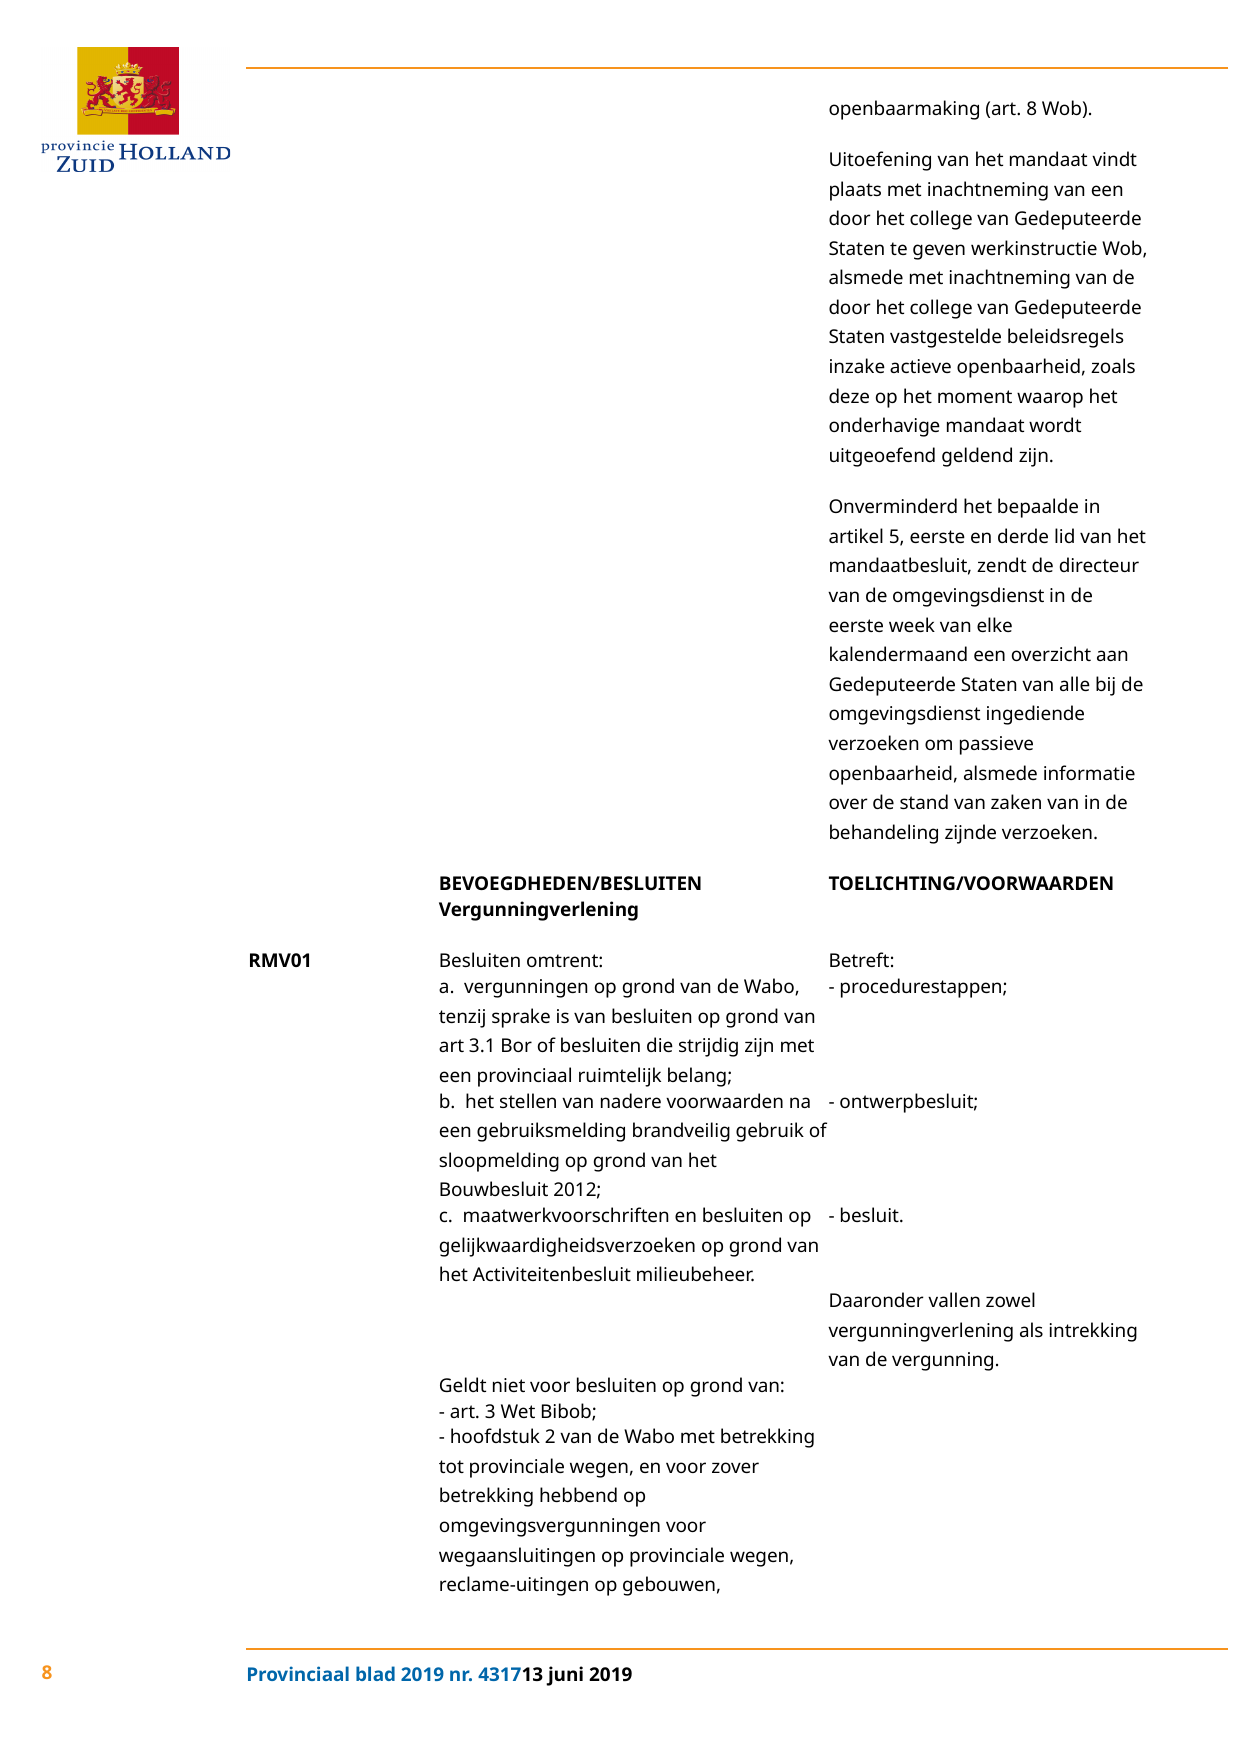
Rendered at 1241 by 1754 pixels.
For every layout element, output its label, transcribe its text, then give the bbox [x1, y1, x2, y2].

table_cell [439, 121, 828, 146]
table_cell b. het stellen van nadere voorwaarden na een gebruiksmelding brandveilig gebruik of sloopmelding op grond van het Bouwbesluit 2012; [439, 1088, 828, 1202]
table_cell [828, 922, 1152, 948]
table_cell [248, 973, 439, 1088]
table_cell [828, 1372, 1152, 1398]
picture [41, 47, 231, 172]
table_cell [248, 922, 439, 948]
table_cell [439, 468, 828, 493]
table_cell [439, 845, 828, 870]
table_cell [248, 1287, 439, 1372]
table_cell [248, 896, 439, 922]
table_cell [248, 1088, 439, 1202]
table_cell [248, 468, 439, 493]
table_cell Daaronder vallen zowel vergunningverlening als intrekking van de vergunning. [828, 1287, 1152, 1372]
table_cell - art. 3 Wet Bibob; [439, 1398, 828, 1423]
table_cell Vergunningverlening [439, 896, 828, 922]
table_cell [248, 121, 439, 146]
table_cell [248, 494, 439, 845]
table_cell Geldt niet voor besluiten op grond van: [439, 1372, 828, 1398]
table_cell [828, 121, 1152, 146]
table_cell Onverminderd het bepaalde in artikel 5, eerste en derde lid van het mandaatbesluit, zendt de directeur van de omgevingsdienst in de eerste week van elke kalendermaand een overzicht aan Gedeputeerde Staten van alle bij de omgevingsdienst ingediende verzoeken om passieve openbaarheid, alsmede informatie over de stand van zaken van in de behandeling zijnde verzoeken. [828, 494, 1152, 845]
table_cell Besluiten omtrent: [439, 948, 828, 973]
table_cell openbaarmaking (art. 8 Wob). [828, 95, 1152, 121]
table_cell [828, 845, 1152, 870]
table_cell [248, 95, 439, 121]
table_cell [828, 1398, 1152, 1423]
table_cell [248, 146, 439, 468]
table_cell a. vergunningen op grond van de Wabo, tenzij sprake is van besluiten op grond van art 3.1 Bor of besluiten die strijdig zijn met een provinciaal ruimtelijk belang; [439, 973, 828, 1088]
table_cell [828, 896, 1152, 922]
table_cell Uitoefening van het mandaat vindt plaats met inachtneming van een door het college van Gedeputeerde Staten te geven werkinstructie Wob, alsmede met inachtneming van de door het college van Gedeputeerde Staten vastgestelde beleidsregels inzake actieve openbaarheid, zoals deze op het moment waarop het onderhavige mandaat wordt uitgeoefend geldend zijn. [828, 146, 1152, 468]
table_cell [439, 146, 828, 468]
table_cell RMV01 [248, 948, 439, 973]
table_cell [248, 870, 439, 896]
table_cell [439, 494, 828, 845]
table_cell [439, 95, 828, 121]
table_cell [248, 1202, 439, 1287]
table_cell - hoofdstuk 2 van de Wabo met betrekking tot provinciale wegen, en voor zover betrekking hebbend op omgevingsvergunningen voor wegaansluitingen op provinciale wegen, reclame-uitingen op gebouwen, [439, 1424, 828, 1597]
table_cell [439, 1287, 828, 1372]
table_cell - procedurestappen; [828, 973, 1152, 1088]
table_cell Betreft: [828, 948, 1152, 973]
table_cell [248, 1372, 439, 1398]
table_cell [248, 1424, 439, 1597]
table_cell BEVOEGDHEDEN/BESLUITEN [439, 870, 828, 896]
table_cell [439, 922, 828, 948]
table_cell TOELICHTING/VOORWAARDEN [828, 870, 1152, 896]
table_cell [828, 1424, 1152, 1597]
table_cell c. maatwerkvoorschriften en besluiten op gelijkwaardigheidsverzoeken op grond van het Activiteitenbesluit milieubeheer. [439, 1202, 828, 1287]
table_cell [828, 468, 1152, 493]
table_cell [248, 845, 439, 870]
table_cell [248, 1398, 439, 1423]
table_cell - besluit. [828, 1202, 1152, 1287]
table_cell - ontwerpbesluit; [828, 1088, 1152, 1202]
